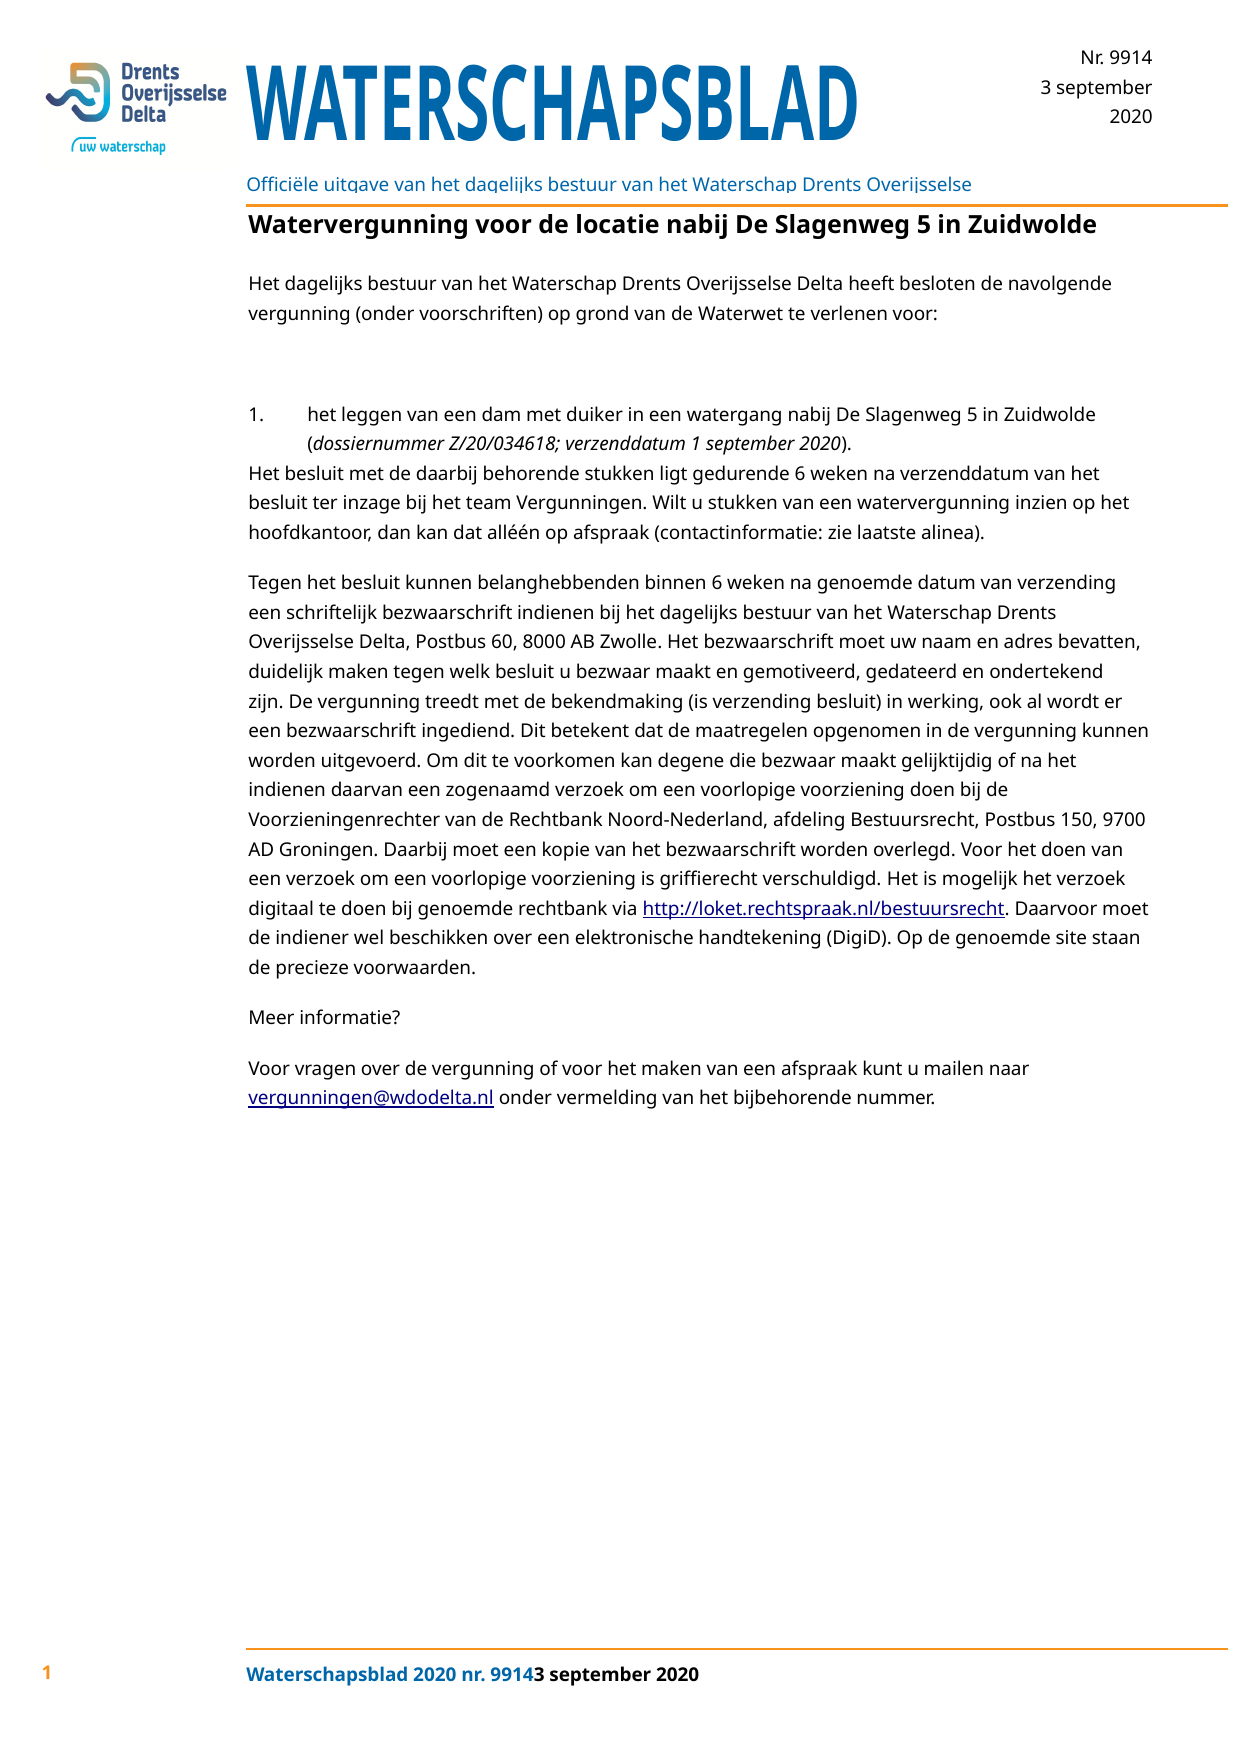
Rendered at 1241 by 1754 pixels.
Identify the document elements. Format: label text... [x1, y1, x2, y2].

text Meer informatie? [248, 1004, 1152, 1030]
picture [41, 47, 231, 172]
text Het besluit met de daarbij behorende stukken ligt gedurende 6 weken na verzenddatum van het besluit ter inzage bij het team Vergunningen. Wilt u stukken van een watervergunning inzien op het hoofdkantoor, dan kan dat alléén op afspraak (contactinformatie: zie laatste alinea). [248, 460, 1152, 545]
list het leggen van een dam met duiker in een watergang nabij De Slagenweg 5 in Zuidwolde (dossiernummer Z/20/034618; verzenddatum 1 september 2020). [248, 401, 1152, 456]
text Tegen het besluit kunnen belanghebbenden binnen 6 weken na genoemde datum van verzending een schriftelijk bezwaarschrift indienen bij het dagelijks bestuur van het Waterschap Drents Overijsselse Delta, Postbus 60, 8000 AB Zwolle. Het bezwaarschrift moet uw naam en adres bevatten, duidelijk maken tegen welk besluit u bezwaar maakt en gemotiveerd, gedateerd en ondertekend zijn. De vergunning treedt met de bekendmaking (is verzending besluit) in werking, ook al wordt er een bezwaarschrift ingediend. Dit betekent dat de maatregelen opgenomen in de vergunning kunnen worden uitgevoerd. Om dit te voorkomen kan degene die bezwaar maakt gelijktijdig of na het indienen daarvan een zogenaamd verzoek om een voorlopige voorziening doen bij de Voorzieningenrechter van de Rechtbank Noord-Nederland, afdeling Bestuursrecht, Postbus 150, 9700 AD Groningen. Daarbij moet een kopie van het bezwaarschrift worden overlegd. Voor het doen van een verzoek om een voorlopige voorziening is griffierecht verschuldigd. Het is mogelijk het verzoek digitaal te doen bij genoemde rechtbank via http://loket.rechtspraak.nl/bestuursrecht. Daarvoor moet de indiener wel beschikken over een elektronische handtekening (DigiD). Op de genoemde site staan de precieze voorwaarden. [248, 569, 1152, 980]
text Het dagelijks bestuur van het Waterschap Drents Overijsselse Delta heeft besloten de navolgende vergunning (onder voorschriften) op grond van de Waterwet te verlenen voor: [248, 270, 1152, 326]
text Watervergunning voor de locatie nabij De Slagenweg 5 in Zuidwolde [248, 207, 1152, 241]
text Voor vragen over de vergunning of voor het maken van een afspraak kunt u mailen naar vergunningen@wdodelta.nl onder vermelding van het bijbehorende nummer. [248, 1055, 1152, 1110]
